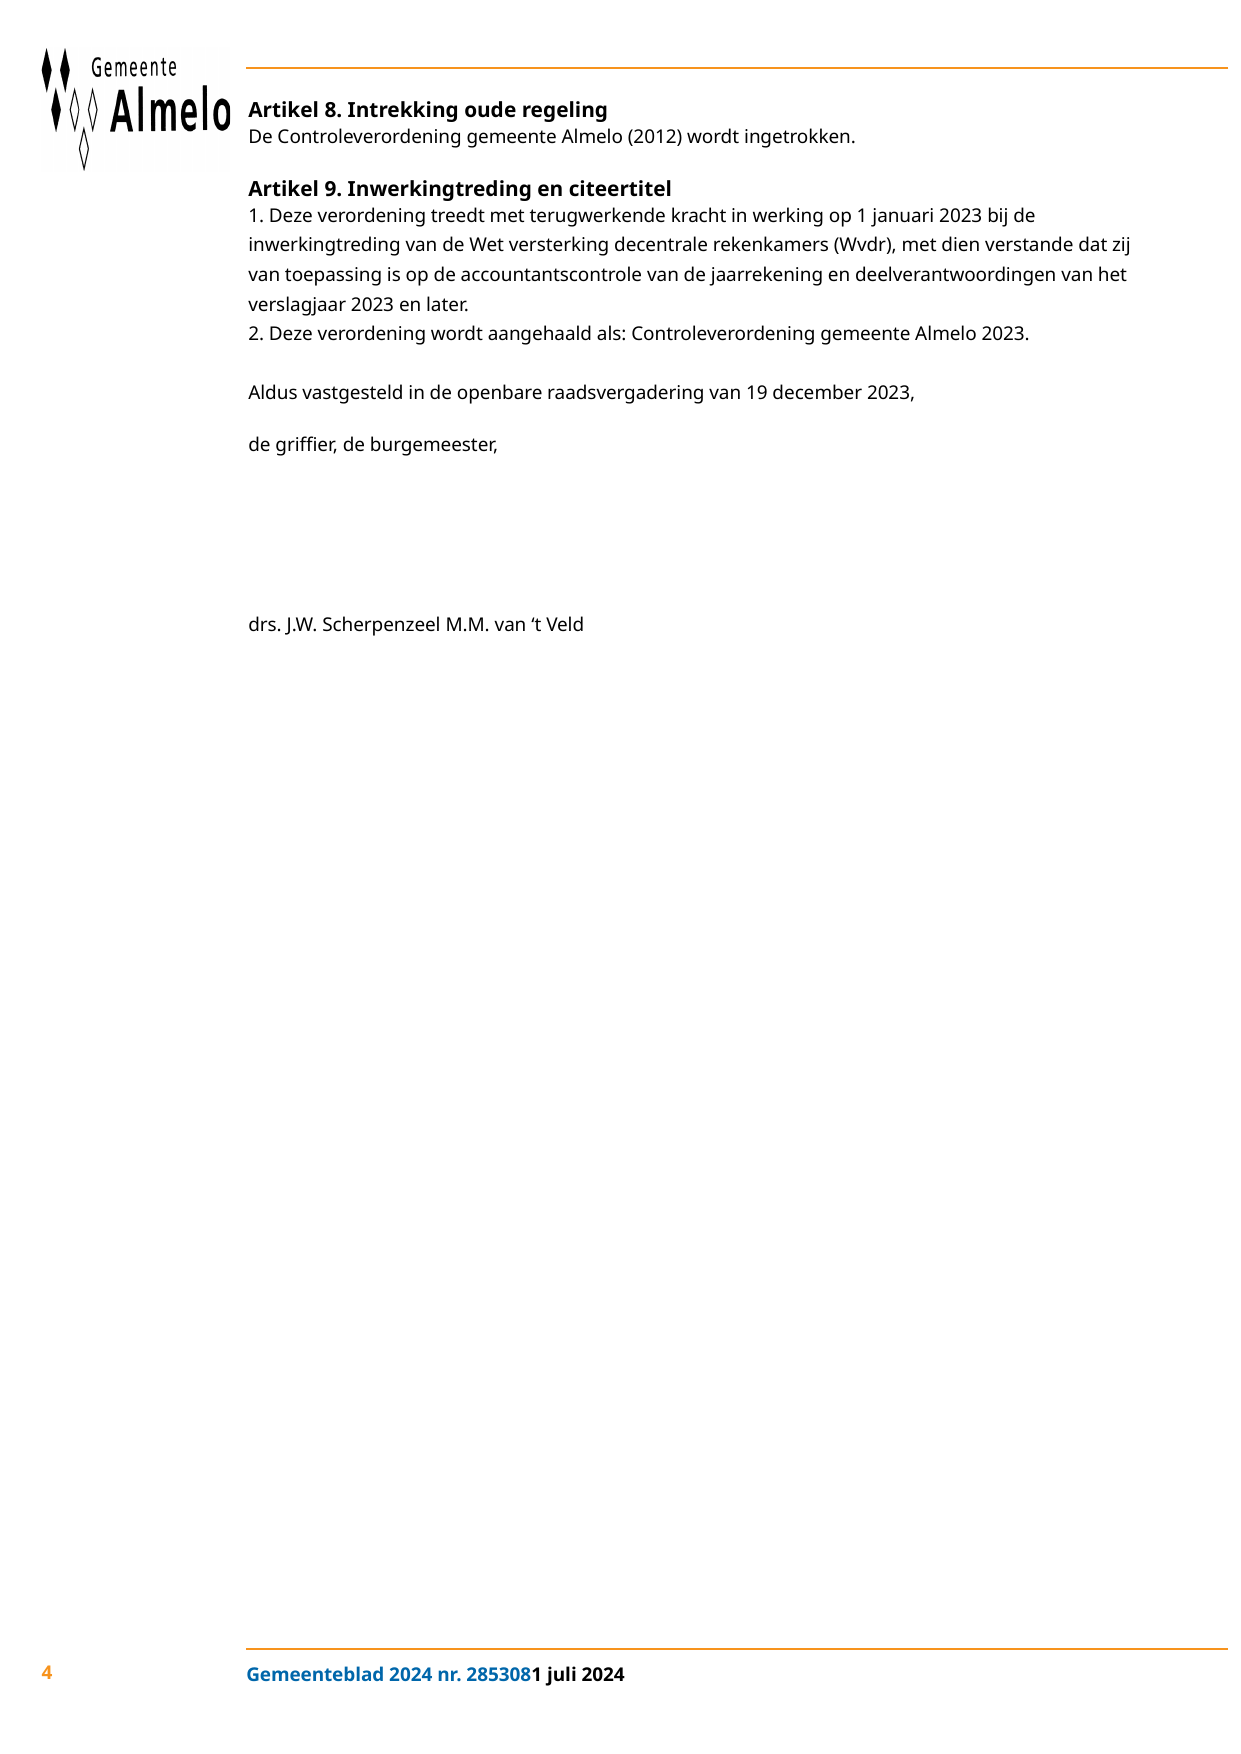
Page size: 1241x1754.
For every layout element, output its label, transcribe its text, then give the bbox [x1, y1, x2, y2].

text 1. Deze verordening treedt met terugwerkende kracht in werking op 1 januari 2023 bij de inwerkingtreding van de Wet versterking decentrale rekenkamers (Wvdr), met dien verstande dat zij van toepassing is op de accountantscontrole van de jaarrekening en deelverantwoordingen van het verslagjaar 2023 en later. [248, 202, 1152, 317]
text Artikel 8. Intrekking oude regeling [248, 95, 1152, 123]
text De Controleverordening gemeente Almelo (2012) wordt ingetrokken. [248, 123, 1152, 149]
text drs. J.W. Scherpenzeel M.M. van ‘t Veld [248, 611, 1152, 637]
text de griffier, de burgemeester, [248, 431, 1152, 457]
text 2. Deze verordening wordt aangehaald als: Controleverordening gemeente Almelo 2023. [248, 320, 1152, 346]
text Artikel 9. Inwerkingtreding en citeertitel [248, 174, 1152, 202]
text Aldus vastgesteld in de openbare raadsvergadering van 19 december 2023, [248, 379, 1152, 405]
picture [41, 47, 231, 172]
